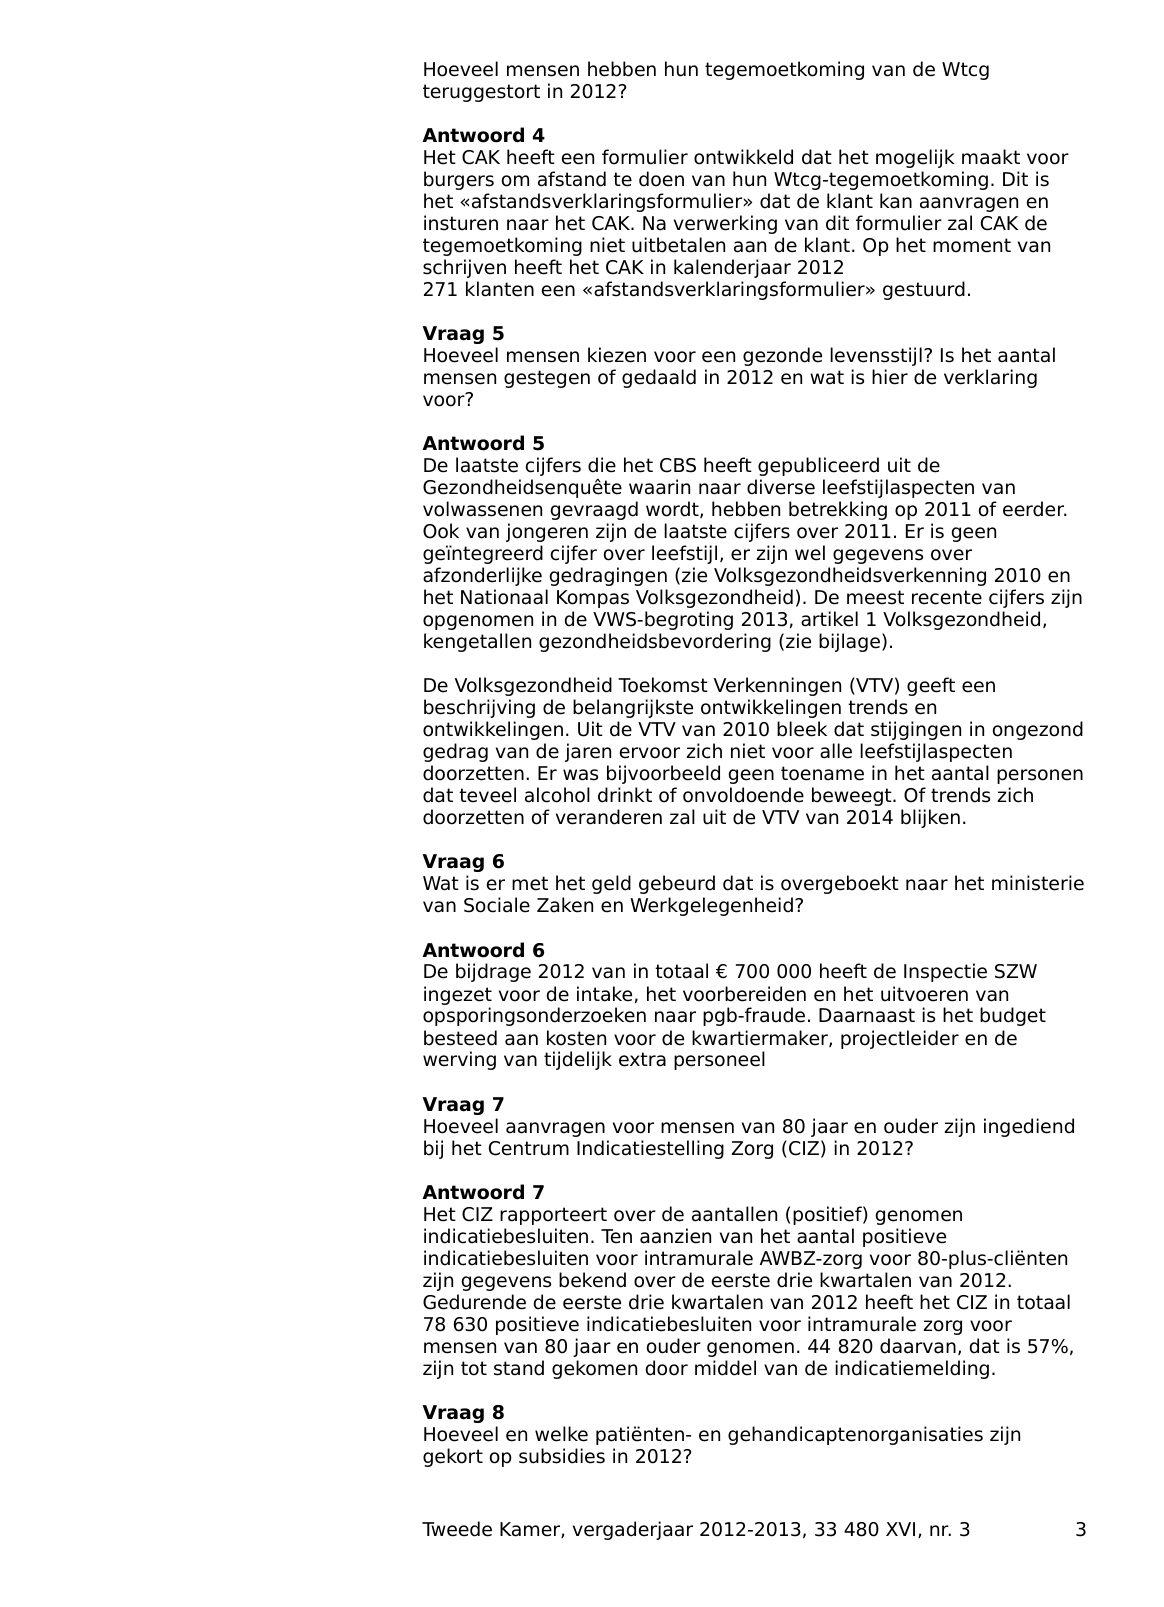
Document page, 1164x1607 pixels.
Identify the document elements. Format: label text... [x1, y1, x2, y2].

text Antwoord 7 [422, 1182, 1087, 1204]
text Vraag 5 [422, 323, 1087, 345]
text Antwoord 5 [422, 433, 1087, 455]
text De laatste cijfers die het CBS heeft gepubliceerd uit de Gezondheidsenquête waarin naar diverse leefstijlaspecten van volwassenen gevraagd wordt, hebben betrekking op 2011 of eerder. Ook van jongeren zijn de laatste cijfers over 2011. Er is geen geïntegreerd cijfer over leefstijl, er zijn wel gegevens over afzonderlijke gedragingen (zie Volksgezondheidsverkenning 2010 en het Nationaal Kompas Volksgezondheid). De meest recente cijfers zijn opgenomen in de VWS-begroting 2013, artikel 1 Volksgezondheid, kengetallen gezondheidsbevordering (zie bijlage). [422, 455, 1087, 653]
text Antwoord 6 [422, 939, 1087, 961]
text Hoeveel mensen kiezen voor een gezonde levensstijl? Is het aantal mensen gestegen of gedaald in 2012 en wat is hier de verklaring voor? [422, 345, 1087, 411]
text De Volksgezondheid Toekomst Verkenningen (VTV) geeft een beschrijving de belangrijkste ontwikkelingen trends en ontwikkelingen. Uit de VTV van 2010 bleek dat stijgingen in ongezond gedrag van de jaren ervoor zich niet voor alle leefstijlaspecten doorzetten. Er was bijvoorbeeld geen toename in het aantal personen dat teveel alcohol drinkt of onvoldoende beweegt. Of trends zich doorzetten of veranderen zal uit de VTV van 2014 blijken. [422, 675, 1087, 829]
text Hoeveel en welke patiënten- en gehandicaptenorganisaties zijn gekort op subsidies in 2012? [422, 1424, 1087, 1468]
text De bijdrage 2012 van in totaal € 700 000 heeft de Inspectie SZW ingezet voor de intake, het voorbereiden en het uitvoeren van opsporingsonderzoeken naar pgb-fraude. Daarnaast is het budget besteed aan kosten voor de kwartiermaker, projectleider en de werving van tijdelijk extra personeel [422, 961, 1087, 1071]
text Hoeveel aanvragen voor mensen van 80 jaar en ouder zijn ingediend bij het Centrum Indicatiestelling Zorg (CIZ) in 2012? [422, 1116, 1087, 1159]
text 271 klanten een «afstandsverklaringsformulier» gestuurd. [422, 279, 1087, 301]
text Vraag 6 [422, 851, 1087, 873]
text Wat is er met het geld gebeurd dat is overgeboekt naar het ministerie van Sociale Zaken en Werkgelegenheid? [422, 873, 1087, 917]
text Antwoord 4 [422, 125, 1087, 147]
text Het CAK heeft een formulier ontwikkeld dat het mogelijk maakt voor burgers om afstand te doen van hun Wtcg-tegemoetkoming. Dit is het «afstandsverklaringsformulier» dat de klant kan aanvragen en insturen naar het CAK. Na verwerking van dit formulier zal CAK de tegemoetkoming niet uitbetalen aan de klant. Op het moment van schrijven heeft het CAK in kalenderjaar 2012 [422, 147, 1087, 279]
text Vraag 7 [422, 1093, 1087, 1116]
text Vraag 8 [422, 1402, 1087, 1424]
text Het CIZ rapporteert over de aantallen (positief) genomen indicatiebesluiten. Ten aanzien van het aantal positieve indicatiebesluiten voor intramurale AWBZ-zorg voor 80-plus-cliënten zijn gegevens bekend over de eerste drie kwartalen van 2012. Gedurende de eerste drie kwartalen van 2012 heeft het CIZ in totaal 78 630 positieve indicatiebesluiten voor intramurale zorg voor mensen van 80 jaar en ouder genomen. 44 820 daarvan, dat is 57%, zijn tot stand gekomen door middel van de indicatiemelding. [422, 1204, 1087, 1379]
text Hoeveel mensen hebben hun tegemoetkoming van de Wtcg teruggestort in 2012? [422, 59, 1087, 103]
